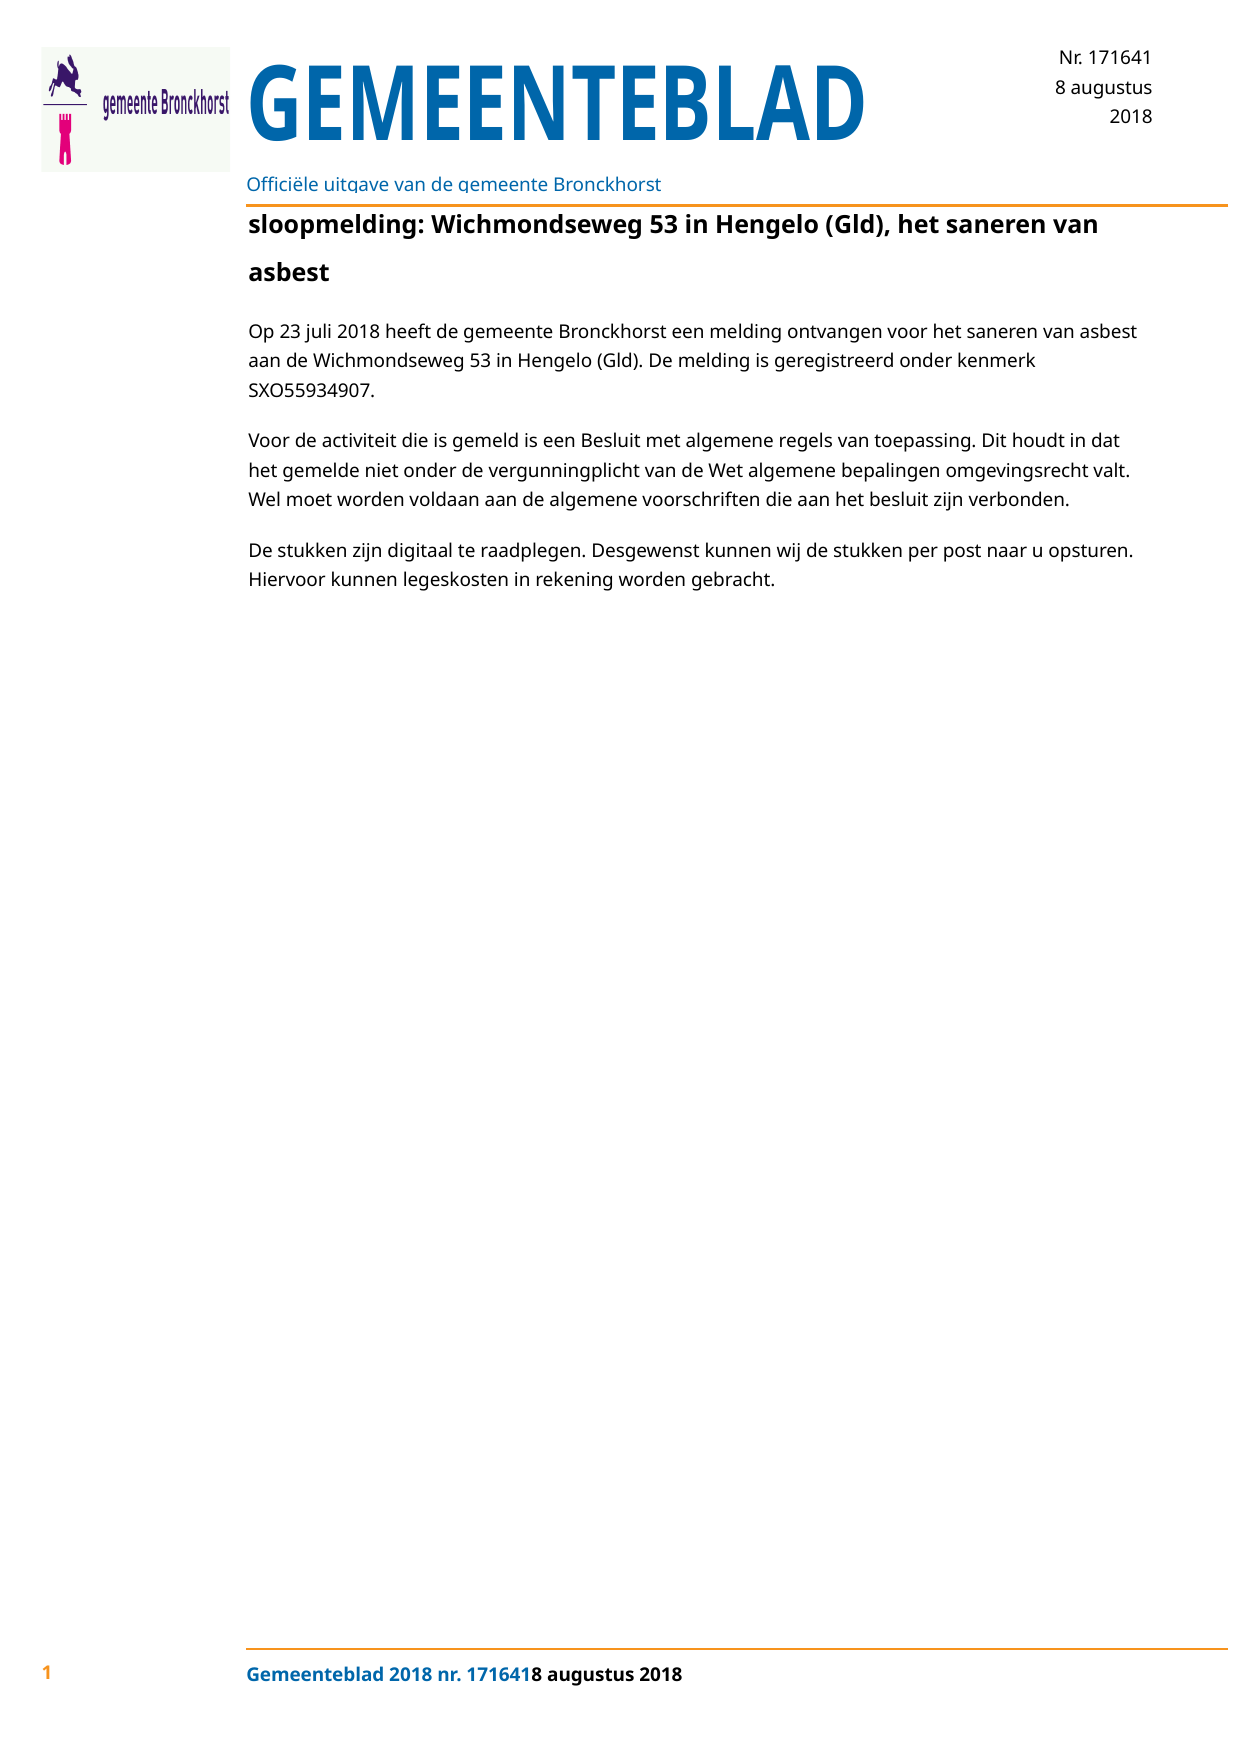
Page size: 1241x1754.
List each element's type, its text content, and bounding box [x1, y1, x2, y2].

text sloopmelding: Wichmondseweg 53 in Hengelo (Gld), het saneren van asbest [248, 207, 1152, 288]
text Op 23 juli 2018 heeft de gemeente Bronckhorst een melding ontvangen voor het saneren van asbest aan de Wichmondseweg 53 in Hengelo (Gld). De melding is geregistreerd onder kenmerk SXO55934907. [248, 318, 1152, 403]
text Voor de activiteit die is gemeld is een Besluit met algemene regels van toepassing. Dit houdt in dat het gemelde niet onder de vergunningplicht van de Wet algemene bepalingen omgevingsrecht valt. Wel moet worden voldaan aan de algemene voorschriften die aan het besluit zijn verbonden. [248, 427, 1152, 512]
picture [41, 47, 231, 172]
text De stukken zijn digitaal te raadplegen. Desgewenst kunnen wij de stukken per post naar u opsturen. Hiervoor kunnen legeskosten in rekening worden gebracht. [248, 537, 1152, 592]
